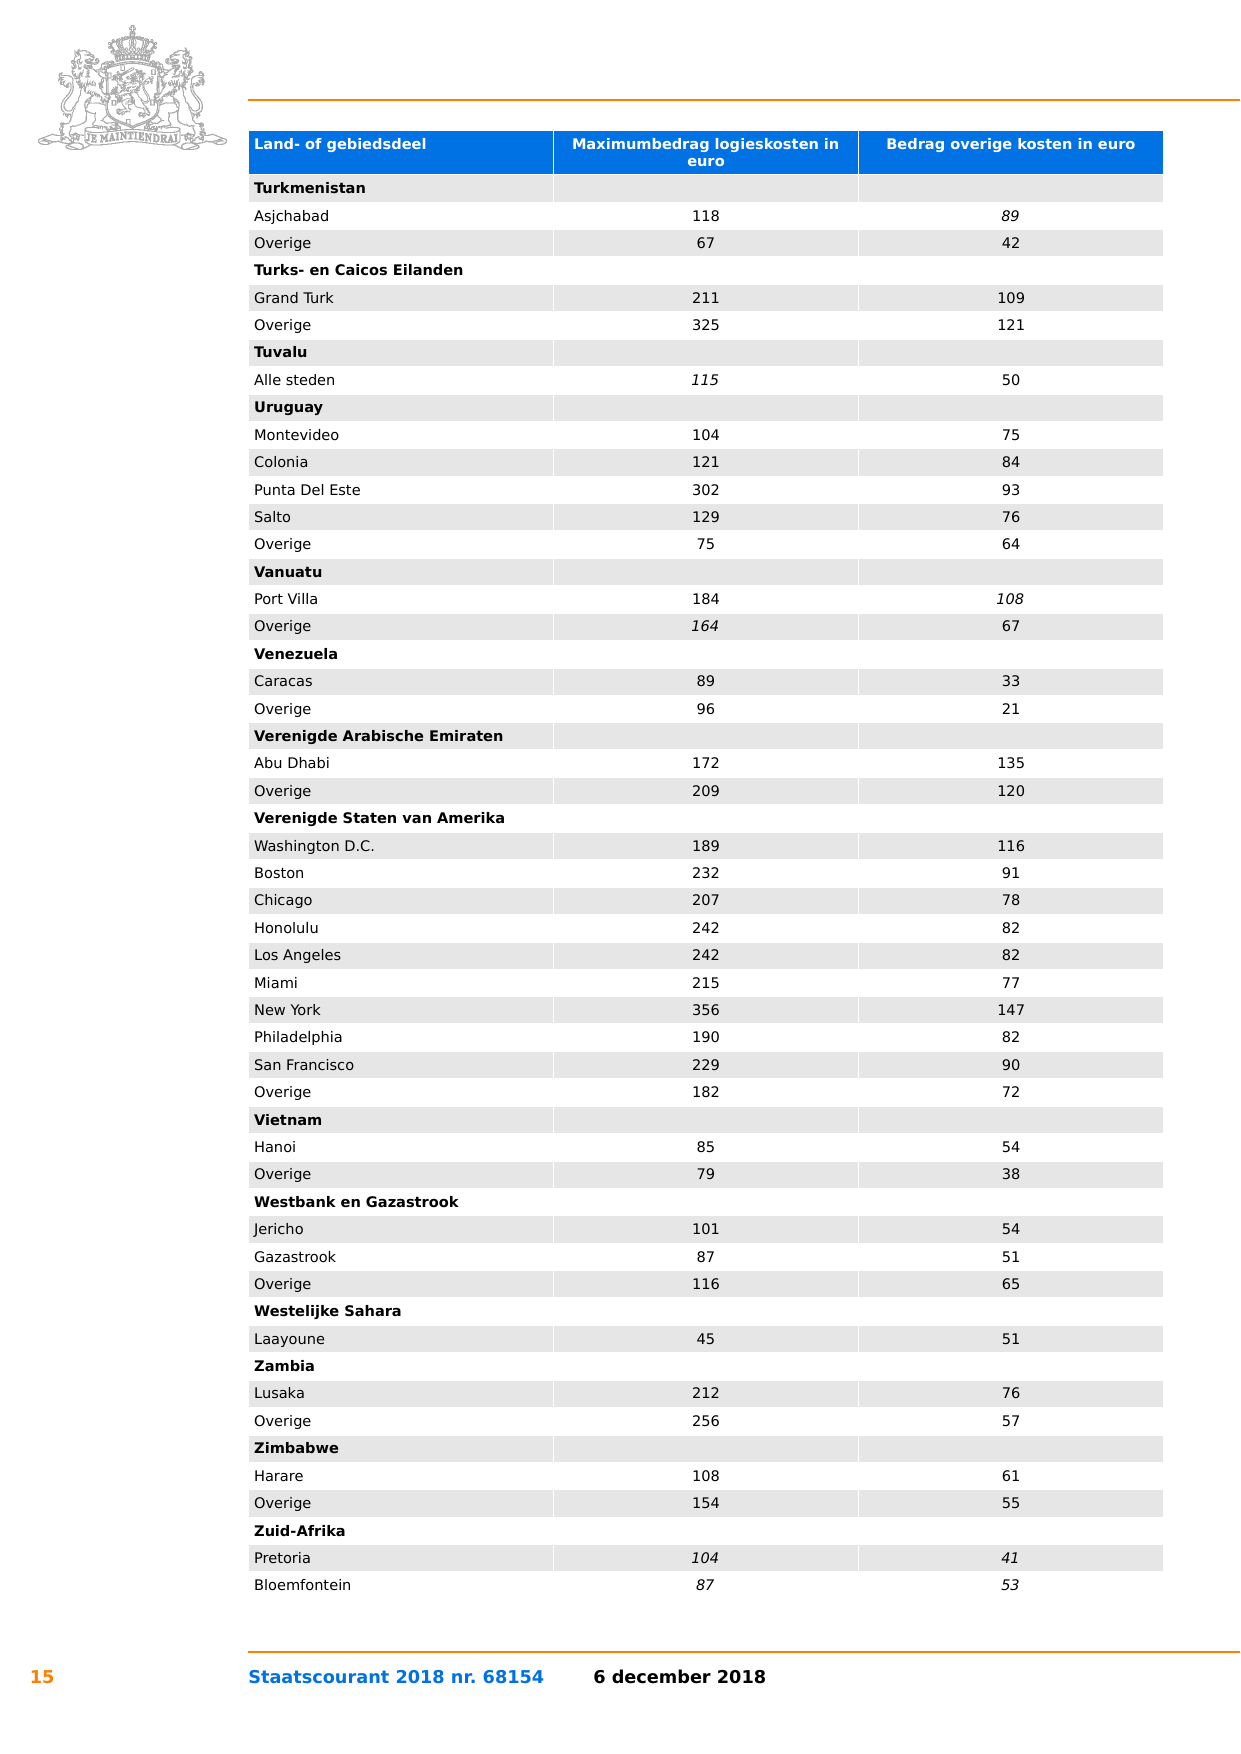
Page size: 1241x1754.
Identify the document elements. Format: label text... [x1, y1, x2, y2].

table_cell Philadelphia [249, 1025, 553, 1051]
table_cell 325 [554, 312, 858, 339]
table_cell 91 [859, 860, 1163, 887]
table_cell 87 [554, 1244, 858, 1270]
table_cell 184 [554, 586, 858, 613]
table_cell 54 [859, 1216, 1163, 1243]
table_cell Grand Turk [249, 285, 553, 311]
table_cell 242 [554, 915, 858, 941]
table_cell Salto [249, 504, 553, 530]
table_cell 207 [554, 888, 858, 914]
table_cell Port Villa [249, 586, 553, 613]
table_cell Turkmenistan [249, 175, 553, 202]
table_cell 89 [554, 669, 858, 695]
table_cell [859, 1436, 1163, 1462]
table_cell 209 [554, 778, 858, 804]
table_cell [554, 559, 858, 585]
table_cell 51 [859, 1326, 1163, 1352]
table_cell Overige [249, 1162, 553, 1188]
table_cell 212 [554, 1381, 858, 1407]
table_cell Montevideo [249, 422, 553, 448]
table_cell Uruguay [249, 395, 553, 421]
table_cell [554, 1107, 858, 1133]
table_cell 38 [859, 1162, 1163, 1188]
table_cell Zambia [249, 1353, 553, 1380]
table_cell 229 [554, 1052, 858, 1078]
table_cell Overige [249, 1079, 553, 1106]
table_cell Westelijke Sahara [249, 1299, 553, 1325]
table_cell 135 [859, 751, 1163, 777]
table_cell 190 [554, 1025, 858, 1051]
table_cell Overige [249, 1271, 553, 1297]
table_cell [554, 1353, 858, 1380]
table_cell Colonia [249, 449, 553, 476]
table_cell [859, 1107, 1163, 1133]
table_cell 211 [554, 285, 858, 311]
table_cell [859, 395, 1163, 421]
table_cell Laayoune [249, 1326, 553, 1352]
table_cell Zimbabwe [249, 1436, 553, 1462]
table_cell 57 [859, 1408, 1163, 1434]
table_cell [859, 340, 1163, 366]
table_cell Vietnam [249, 1107, 553, 1133]
table_cell Bloemfontein [249, 1573, 553, 1599]
table_cell 90 [859, 1052, 1163, 1078]
table_cell 164 [554, 614, 858, 640]
table_cell Gazastrook [249, 1244, 553, 1270]
table_cell Los Angeles [249, 943, 553, 969]
table_cell 89 [859, 203, 1163, 229]
table_cell Vanuatu [249, 559, 553, 585]
table_cell [859, 559, 1163, 585]
table_cell 82 [859, 915, 1163, 941]
table_cell 189 [554, 833, 858, 859]
table_cell 75 [554, 531, 858, 558]
table_cell 84 [859, 449, 1163, 476]
table_cell 356 [554, 997, 858, 1023]
table_cell 256 [554, 1408, 858, 1434]
table_cell 87 [554, 1573, 858, 1599]
table_cell Boston [249, 860, 553, 887]
table_cell 42 [859, 230, 1163, 256]
table_cell Overige [249, 614, 553, 640]
table_cell 76 [859, 504, 1163, 530]
table_cell Overige [249, 531, 553, 558]
table_cell San Francisco [249, 1052, 553, 1078]
table_cell New York [249, 997, 553, 1023]
table_cell 67 [859, 614, 1163, 640]
table_cell 51 [859, 1244, 1163, 1270]
table_cell [859, 175, 1163, 202]
table_cell [554, 258, 858, 284]
table_cell 302 [554, 477, 858, 503]
table_cell Jericho [249, 1216, 553, 1243]
table_cell 75 [859, 422, 1163, 448]
table_cell [554, 641, 858, 667]
table_cell 116 [859, 833, 1163, 859]
table_cell Asjchabad [249, 203, 553, 229]
table_header Maximumbedrag logieskosten in euro [554, 131, 858, 174]
table_cell Tuvalu [249, 340, 553, 366]
table_cell Punta Del Este [249, 477, 553, 503]
table_cell Honolulu [249, 915, 553, 941]
table_cell 121 [859, 312, 1163, 339]
table_cell 64 [859, 531, 1163, 558]
table_cell 104 [554, 1545, 858, 1571]
table_cell Verenigde Arabische Emiraten [249, 723, 553, 749]
table_header Bedrag overige kosten in euro [859, 131, 1163, 174]
table_cell [554, 340, 858, 366]
table_cell Chicago [249, 888, 553, 914]
table_cell Verenigde Staten van Amerika [249, 805, 553, 832]
table_cell Miami [249, 970, 553, 996]
table_cell 129 [554, 504, 858, 530]
table_cell 67 [554, 230, 858, 256]
table_cell Overige [249, 230, 553, 256]
table_cell [554, 395, 858, 421]
table_cell 115 [554, 367, 858, 393]
table_cell 33 [859, 669, 1163, 695]
table_cell 65 [859, 1271, 1163, 1297]
table_cell Hanoi [249, 1134, 553, 1161]
table_cell 101 [554, 1216, 858, 1243]
table_cell 108 [859, 586, 1163, 613]
table_cell Overige [249, 1490, 553, 1517]
table_cell 41 [859, 1545, 1163, 1571]
table_cell [859, 1353, 1163, 1380]
table_cell 85 [554, 1134, 858, 1161]
table_cell Pretoria [249, 1545, 553, 1571]
table_cell 82 [859, 943, 1163, 969]
table_cell Overige [249, 312, 553, 339]
table_cell Westbank en Gazastrook [249, 1189, 553, 1215]
table_cell Turks- en Caicos Eilanden [249, 258, 553, 284]
table_cell Caracas [249, 669, 553, 695]
table_cell [859, 1299, 1163, 1325]
table_cell 76 [859, 1381, 1163, 1407]
table_cell 108 [554, 1463, 858, 1489]
table_cell 109 [859, 285, 1163, 311]
table_cell 79 [554, 1162, 858, 1188]
table_cell 215 [554, 970, 858, 996]
table_cell 53 [859, 1573, 1163, 1599]
table_cell 120 [859, 778, 1163, 804]
table_cell Abu Dhabi [249, 751, 553, 777]
table_cell Lusaka [249, 1381, 553, 1407]
table_cell 93 [859, 477, 1163, 503]
table_cell 121 [554, 449, 858, 476]
table_cell 72 [859, 1079, 1163, 1106]
table_cell 61 [859, 1463, 1163, 1489]
table_cell [554, 1299, 858, 1325]
table_cell Overige [249, 778, 553, 804]
table_cell Overige [249, 696, 553, 722]
table_cell 78 [859, 888, 1163, 914]
table_cell 154 [554, 1490, 858, 1517]
table_cell 242 [554, 943, 858, 969]
table_cell [554, 805, 858, 832]
table_cell 172 [554, 751, 858, 777]
table_cell 77 [859, 970, 1163, 996]
table_cell [859, 723, 1163, 749]
table_cell 45 [554, 1326, 858, 1352]
table_cell 54 [859, 1134, 1163, 1161]
table_cell 82 [859, 1025, 1163, 1051]
table_cell [859, 258, 1163, 284]
table_cell [859, 1518, 1163, 1544]
table_cell 116 [554, 1271, 858, 1297]
table_cell Washington D.C. [249, 833, 553, 859]
table_cell 118 [554, 203, 858, 229]
table_cell 21 [859, 696, 1163, 722]
table_header Land- of gebiedsdeel [249, 131, 553, 174]
table_cell [554, 1189, 858, 1215]
table_cell 147 [859, 997, 1163, 1023]
table_cell 50 [859, 367, 1163, 393]
table_cell Alle steden [249, 367, 553, 393]
table_cell 232 [554, 860, 858, 887]
picture [38, 25, 227, 150]
table_cell Harare [249, 1463, 553, 1489]
table_cell [554, 723, 858, 749]
table_cell [859, 805, 1163, 832]
table_cell 96 [554, 696, 858, 722]
table_cell 55 [859, 1490, 1163, 1517]
table_cell Venezuela [249, 641, 553, 667]
table_cell [554, 175, 858, 202]
table_cell [859, 641, 1163, 667]
table_cell 182 [554, 1079, 858, 1106]
table_cell Zuid-Afrika [249, 1518, 553, 1544]
table_cell 104 [554, 422, 858, 448]
table_cell [554, 1518, 858, 1544]
table_cell [859, 1189, 1163, 1215]
table_cell Overige [249, 1408, 553, 1434]
table_cell [554, 1436, 858, 1462]
